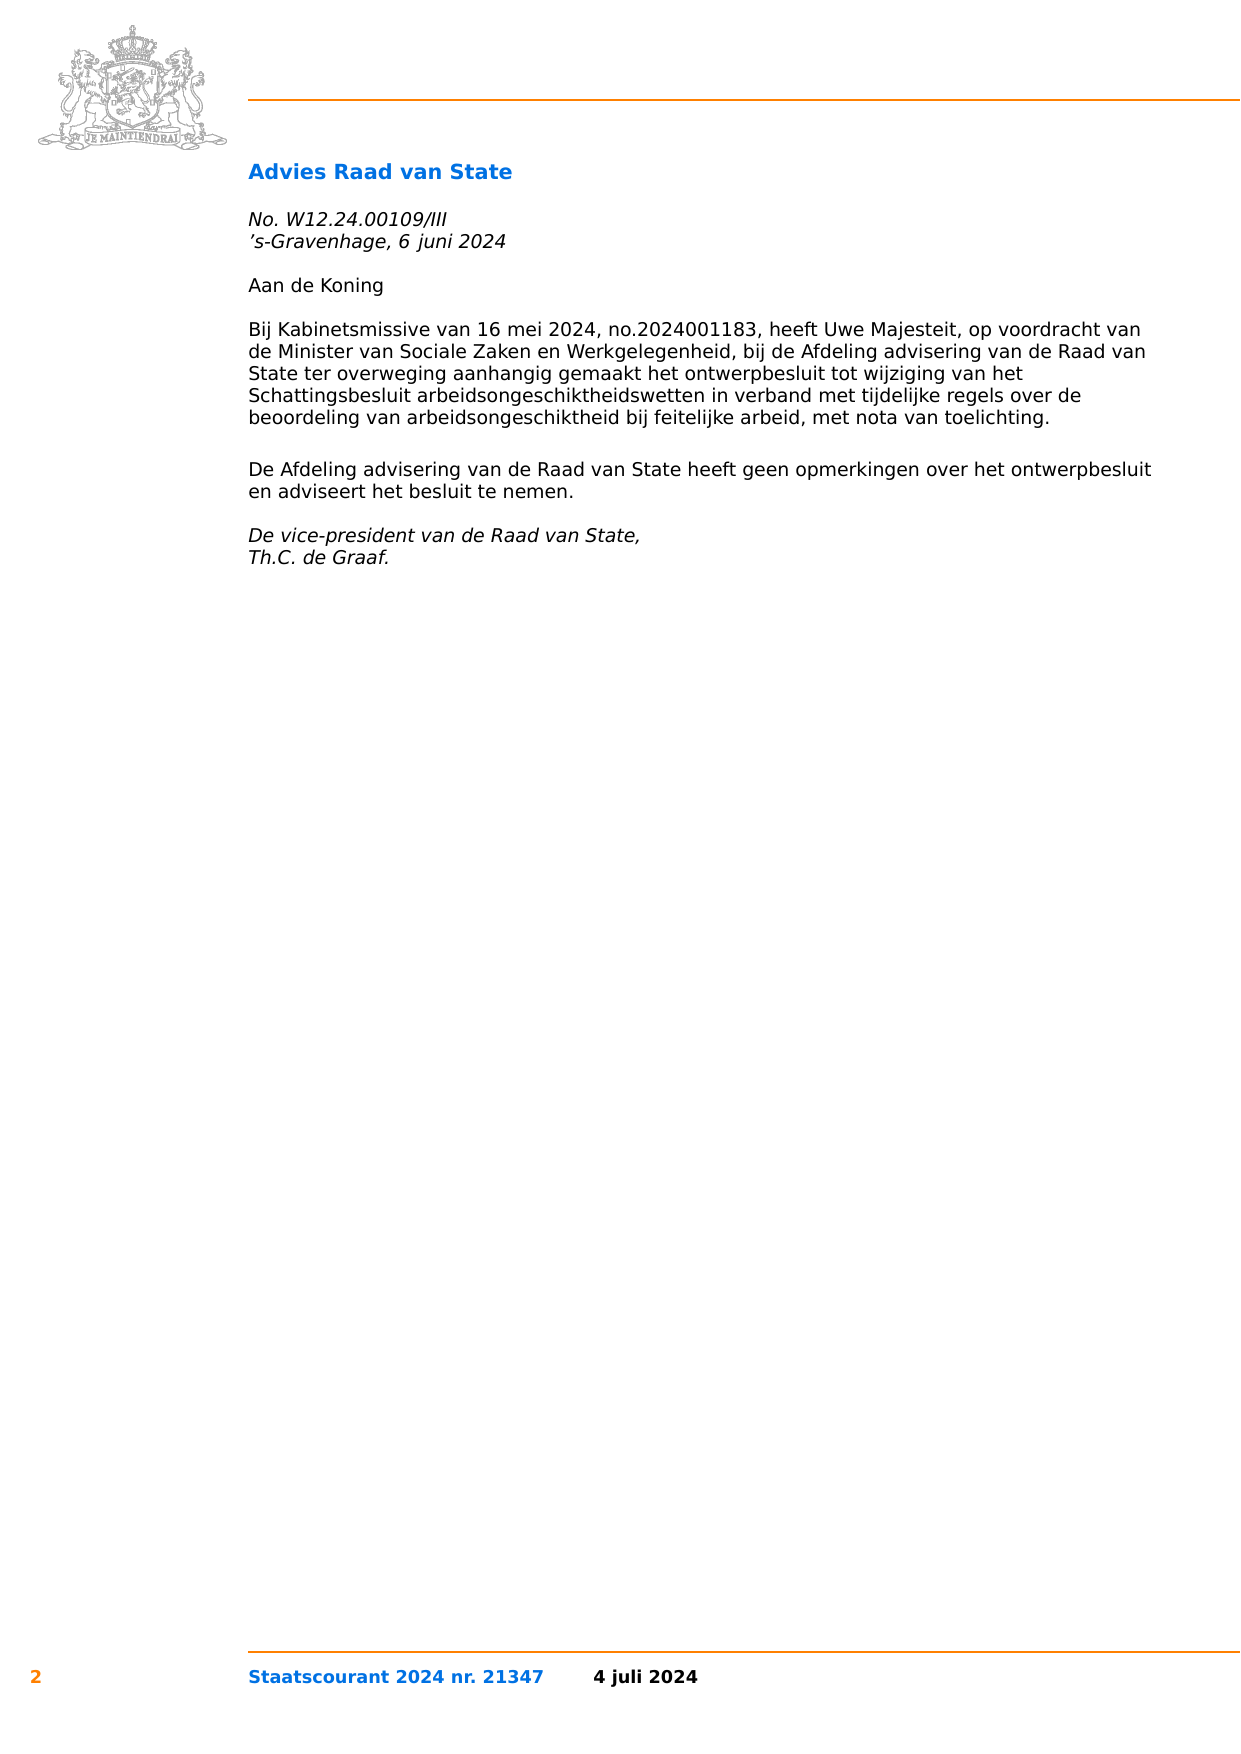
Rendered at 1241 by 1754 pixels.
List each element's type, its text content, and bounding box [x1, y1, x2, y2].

picture [38, 25, 227, 150]
subtitle Advies Raad van State [248, 160, 1163, 184]
text ’s-Gravenhage, 6 juni 2024 [248, 231, 1163, 253]
text De vice-president van de Raad van State, Th.C. de Graaf. [248, 524, 1163, 568]
text Aan de Koning [248, 275, 1163, 297]
text No. W12.24.00109/III [248, 209, 1163, 231]
text De Afdeling advisering van de Raad van State heeft geen opmerkingen over het ontwerpbesluit en adviseert het besluit te nemen. [248, 459, 1163, 503]
text Bij Kabinetsmissive van 16 mei 2024, no.2024001183, heeft Uwe Majesteit, op voordracht van de Minister van Sociale Zaken en Werkgelegenheid, bij de Afdeling advisering van de Raad van State ter overweging aanhangig gemaakt het ontwerpbesluit tot wijziging van het Schattingsbesluit arbeidsongeschiktheidswetten in verband met tijdelijke regels over de beoordeling van arbeidsongeschiktheid bij feitelijke arbeid, met nota van toelichting. [248, 319, 1163, 429]
